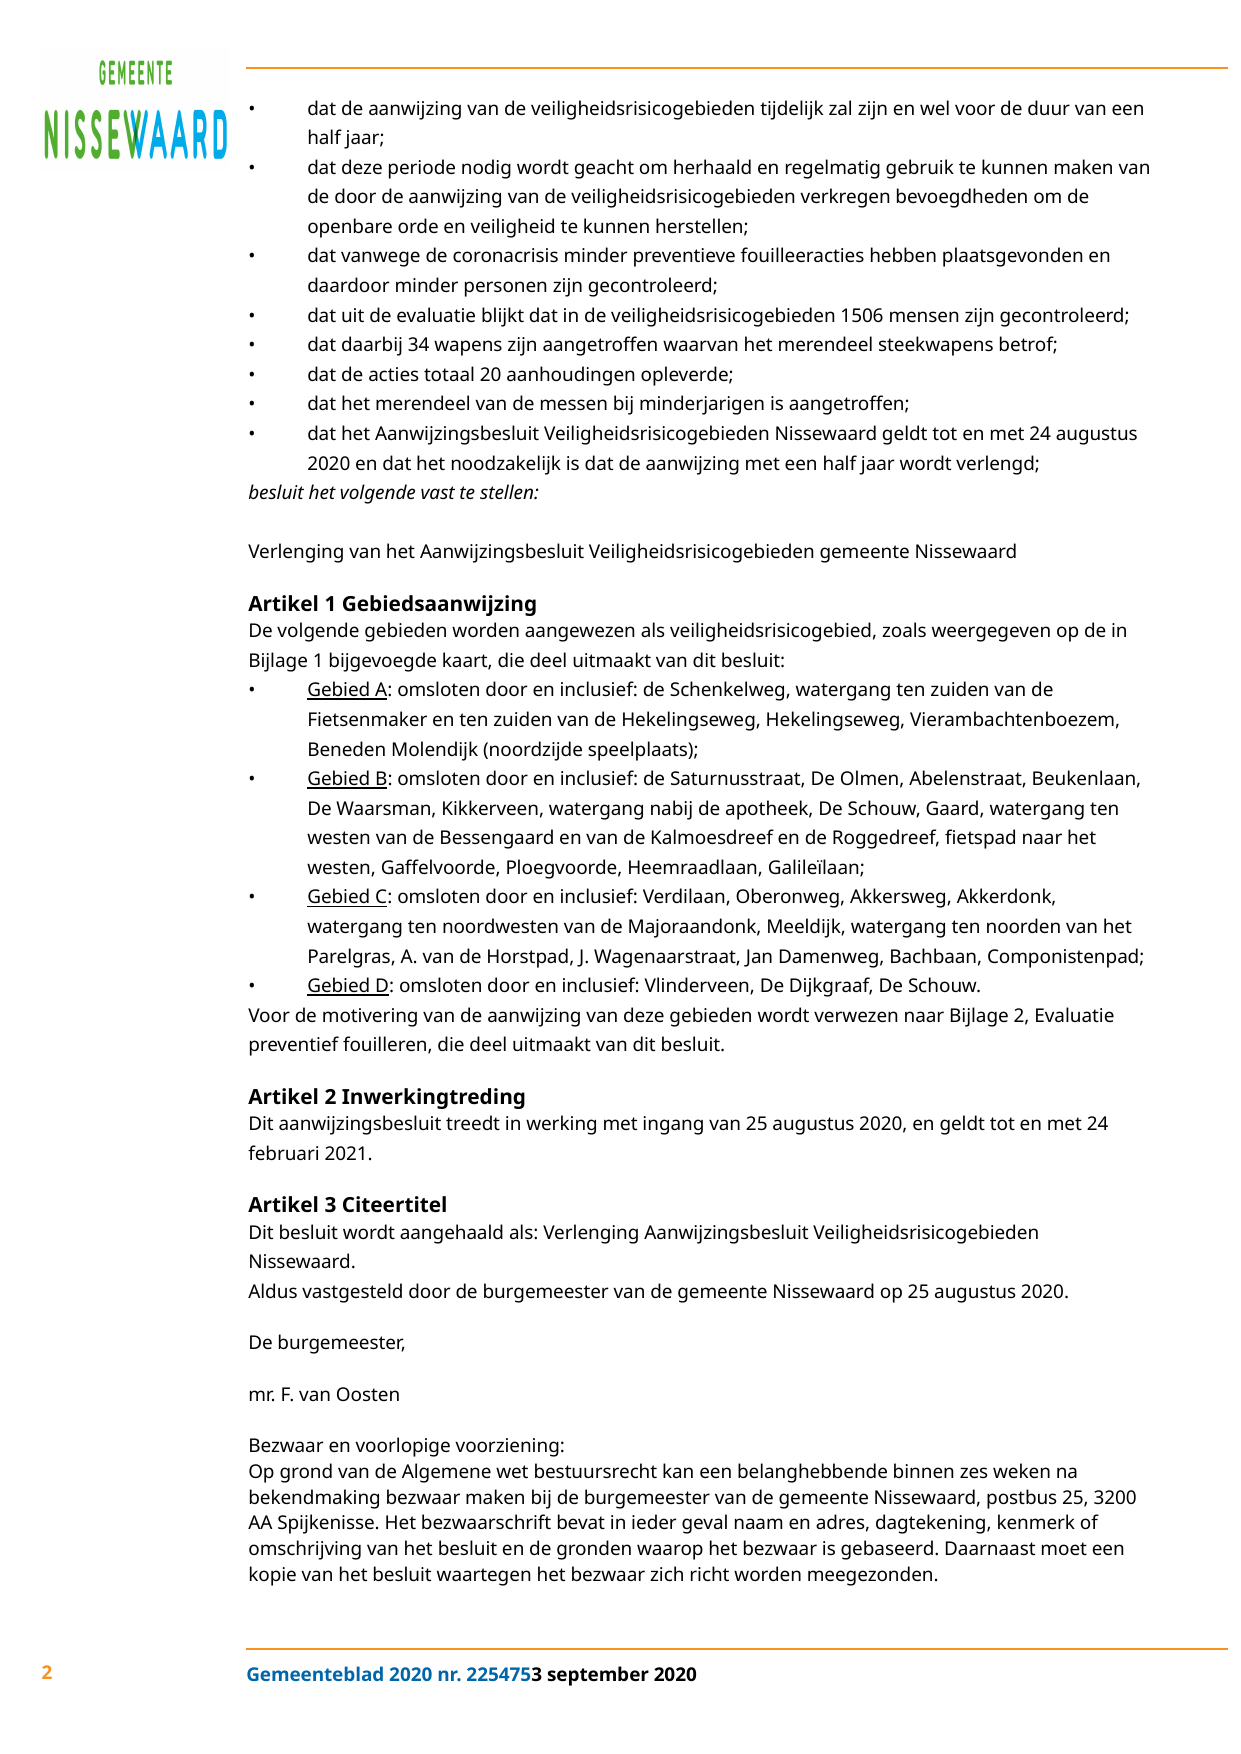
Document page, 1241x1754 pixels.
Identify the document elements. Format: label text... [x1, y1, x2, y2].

text De burgemeester, [248, 1329, 1152, 1355]
text Artikel 2 Inwerkingtreding [248, 1082, 1152, 1110]
text mr. F. van Oosten [248, 1381, 1152, 1407]
text besluit het volgende vast te stellen: [248, 479, 1152, 505]
list dat de acties totaal 20 aanhoudingen opleverde; [248, 361, 1152, 387]
list Gebied A: omsloten door en inclusief: de Schenkelweg, watergang ten zuiden van de Fietsenmaker en ten zuiden van de Hekelingseweg, Hekelingseweg, Vierambachtenboezem, Beneden Molendijk (noordzijde speelplaats); [248, 677, 1152, 761]
text Bezwaar en voorlopige voorziening: [248, 1432, 1152, 1458]
list Gebied D: omsloten door en inclusief: Vlinderveen, De Dijkgraaf, De Schouw. [248, 972, 1152, 998]
text Verlenging van het Aanwijzingsbesluit Veiligheidsrisicogebieden gemeente Nissewaard [248, 538, 1152, 564]
list dat het merendeel van de messen bij minderjarigen is aangetroffen; [248, 391, 1152, 416]
list Gebied B: omsloten door en inclusief: de Saturnusstraat, De Olmen, Abelenstraat, Beukenlaan, De Waarsman, Kikkerveen, watergang nabij de apotheek, De Schouw, Gaard, watergang ten westen van de Bessengaard en van de Kalmoesdreef en de Roggedreef, fietspad naar het westen, Gaffelvoorde, Ploegvoorde, Heemraadlaan, Galileïlaan; [248, 765, 1152, 880]
text Artikel 1 Gebiedsaanwijzing [248, 589, 1152, 617]
list dat het Aanwijzingsbesluit Veiligheidsrisicogebieden Nissewaard geldt tot en met 24 augustus 2020 en dat het noodzakelijk is dat de aanwijzing met een half jaar wordt verlengd; [248, 420, 1152, 476]
text Dit besluit wordt aangehaald als: Verlenging Aanwijzingsbesluit Veiligheidsrisicogebieden Nissewaard. [248, 1219, 1152, 1274]
list dat de aanwijzing van de veiligheidsrisicogebieden tijdelijk zal zijn en wel voor de duur van een half jaar; [248, 95, 1152, 150]
text Dit aanwijzingsbesluit treedt in werking met ingang van 25 augustus 2020, en geldt tot en met 24 februari 2021. [248, 1110, 1152, 1166]
text Voor de motivering van de aanwijzing van deze gebieden wordt verwezen naar Bijlage 2, Evaluatie preventief fouilleren, die deel uitmaakt van dit besluit. [248, 1002, 1152, 1057]
picture [41, 47, 231, 172]
list dat deze periode nodig wordt geacht om herhaald en regelmatig gebruik te kunnen maken van de door de aanwijzing van de veiligheidsrisicogebieden verkregen bevoegdheden om de openbare orde en veiligheid te kunnen herstellen; [248, 154, 1152, 239]
list dat daarbij 34 wapens zijn aangetroffen waarvan het merendeel steekwapens betrof; [248, 331, 1152, 357]
text De volgende gebieden worden aangewezen als veiligheidsrisicogebied, zoals weergegeven op de in Bijlage 1 bijgevoegde kaart, die deel uitmaakt van dit besluit: [248, 617, 1152, 673]
text Op grond van de Algemene wet bestuursrecht kan een belanghebbende binnen zes weken na bekendmaking bezwaar maken bij de burgemeester van de gemeente Nissewaard, postbus 25, 3200 AA Spijkenisse. Het bezwaarschrift bevat in ieder geval naam en adres, dagtekening, kenmerk of omschrijving van het besluit en de gronden waarop het bezwaar is gebaseerd. Daarnaast moet een kopie van het besluit waartegen het bezwaar zich richt worden meegezonden. [248, 1458, 1152, 1587]
text Aldus vastgesteld door de burgemeester van de gemeente Nissewaard op 25 augustus 2020. [248, 1278, 1152, 1304]
list dat vanwege de coronacrisis minder preventieve fouilleeracties hebben plaatsgevonden en daardoor minder personen zijn gecontroleerd; [248, 243, 1152, 298]
list Gebied C: omsloten door en inclusief: Verdilaan, Oberonweg, Akkersweg, Akkerdonk, watergang ten noordwesten van de Majoraandonk, Meeldijk, watergang ten noorden van het Parelgras, A. van de Horstpad, J. Wagenaarstraat, Jan Damenweg, Bachbaan, Componistenpad; [248, 884, 1152, 968]
text Artikel 3 Citeertitel [248, 1190, 1152, 1219]
list dat uit de evaluatie blijkt dat in de veiligheidsrisicogebieden 1506 mensen zijn gecontroleerd; [248, 302, 1152, 328]
